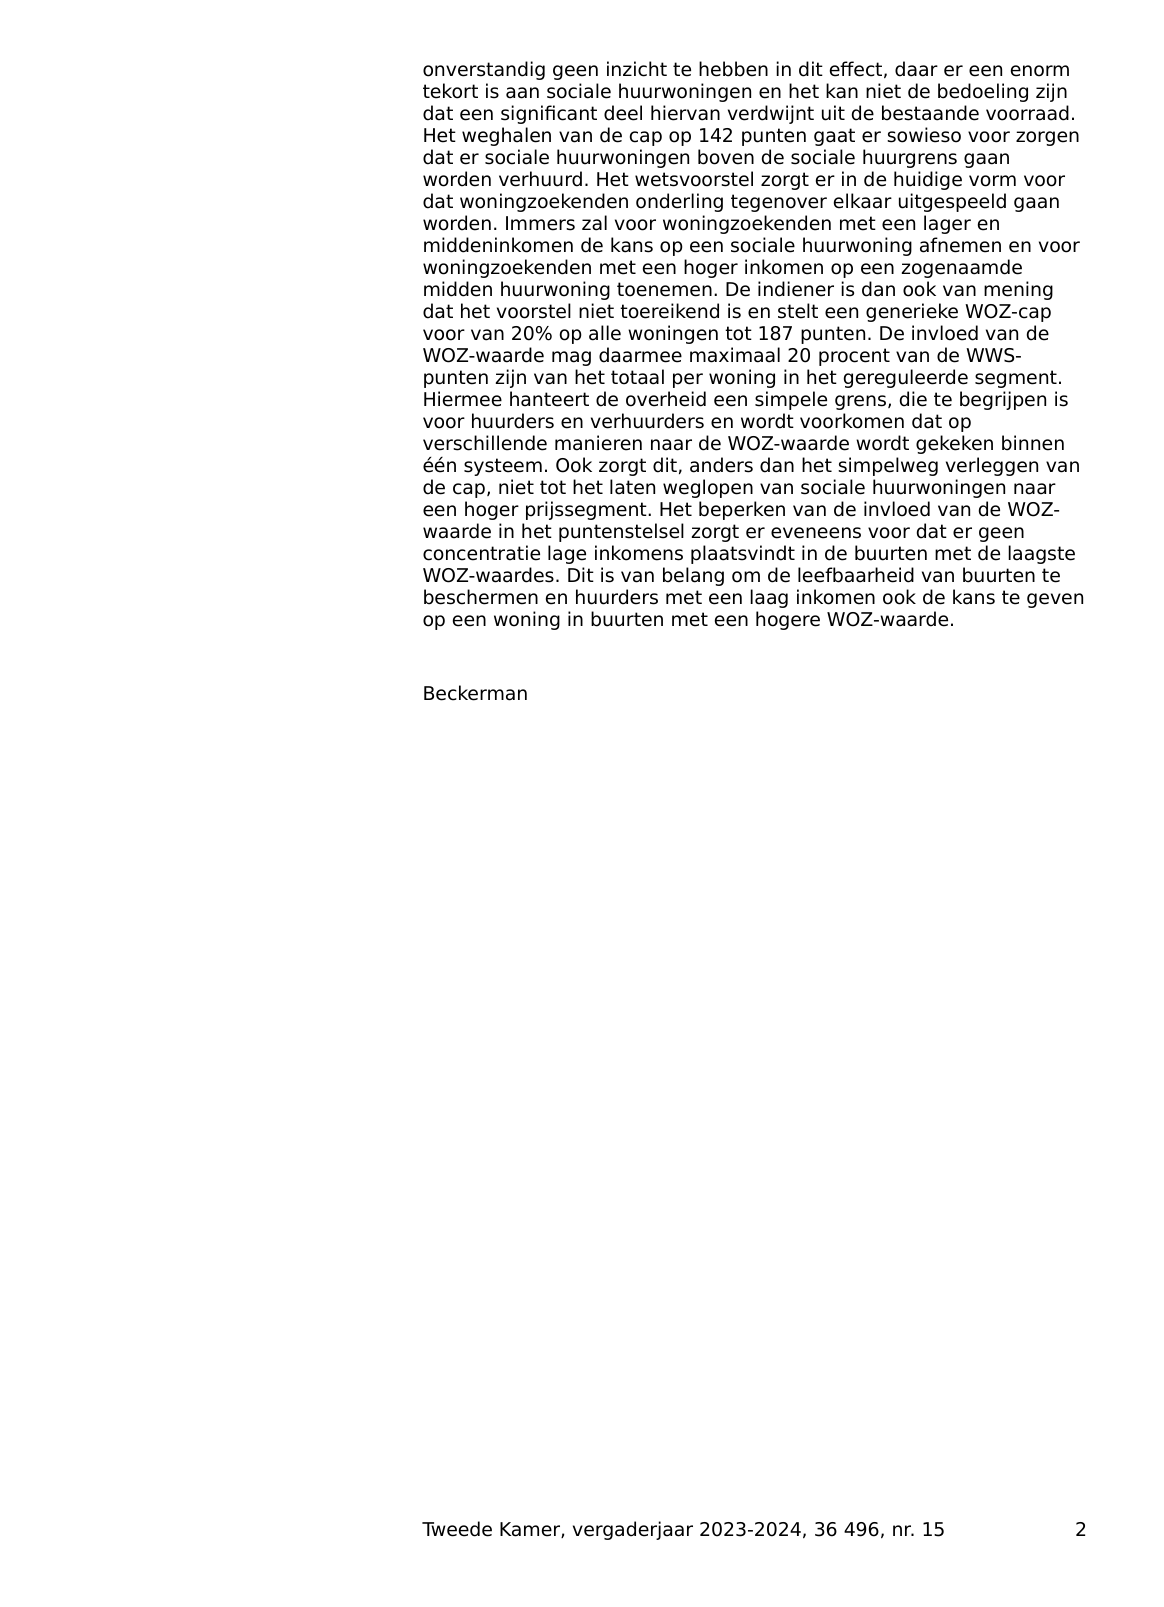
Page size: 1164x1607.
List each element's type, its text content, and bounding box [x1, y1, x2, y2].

text onverstandig geen inzicht te hebben in dit effect, daar er een enorm tekort is aan sociale huurwoningen en het kan niet de bedoeling zijn dat een significant deel hiervan verdwijnt uit de bestaande voorraad. Het weghalen van de cap op 142 punten gaat er sowieso voor zorgen dat er sociale huurwoningen boven de sociale huurgrens gaan worden verhuurd. Het wetsvoorstel zorgt er in de huidige vorm voor dat woningzoekenden onderling tegenover elkaar uitgespeeld gaan worden. Immers zal voor woningzoekenden met een lager en middeninkomen de kans op een sociale huurwoning afnemen en voor woningzoekenden met een hoger inkomen op een zogenaamde midden huurwoning toenemen. De indiener is dan ook van mening dat het voorstel niet toereikend is en stelt een generieke WOZ-cap voor van 20% op alle woningen tot 187 punten. De invloed van de WOZ-waarde mag daarmee maximaal 20 procent van de WWS-punten zijn van het totaal per woning in het gereguleerde segment. Hiermee hanteert de overheid een simpele grens, die te begrijpen is voor huurders en verhuurders en wordt voorkomen dat op verschillende manieren naar de WOZ-waarde wordt gekeken binnen één systeem. Ook zorgt dit, anders dan het simpelweg verleggen van de cap, niet tot het laten weglopen van sociale huurwoningen naar een hoger prijssegment. Het beperken van de invloed van de WOZ-waarde in het puntenstelsel zorgt er eveneens voor dat er geen concentratie lage inkomens plaatsvindt in de buurten met de laagste WOZ-waardes. Dit is van belang om de leefbaarheid van buurten te beschermen en huurders met een laag inkomen ook de kans te geven op een woning in buurten met een hogere WOZ-waarde. [422, 59, 1087, 631]
text Beckerman [422, 661, 1087, 704]
